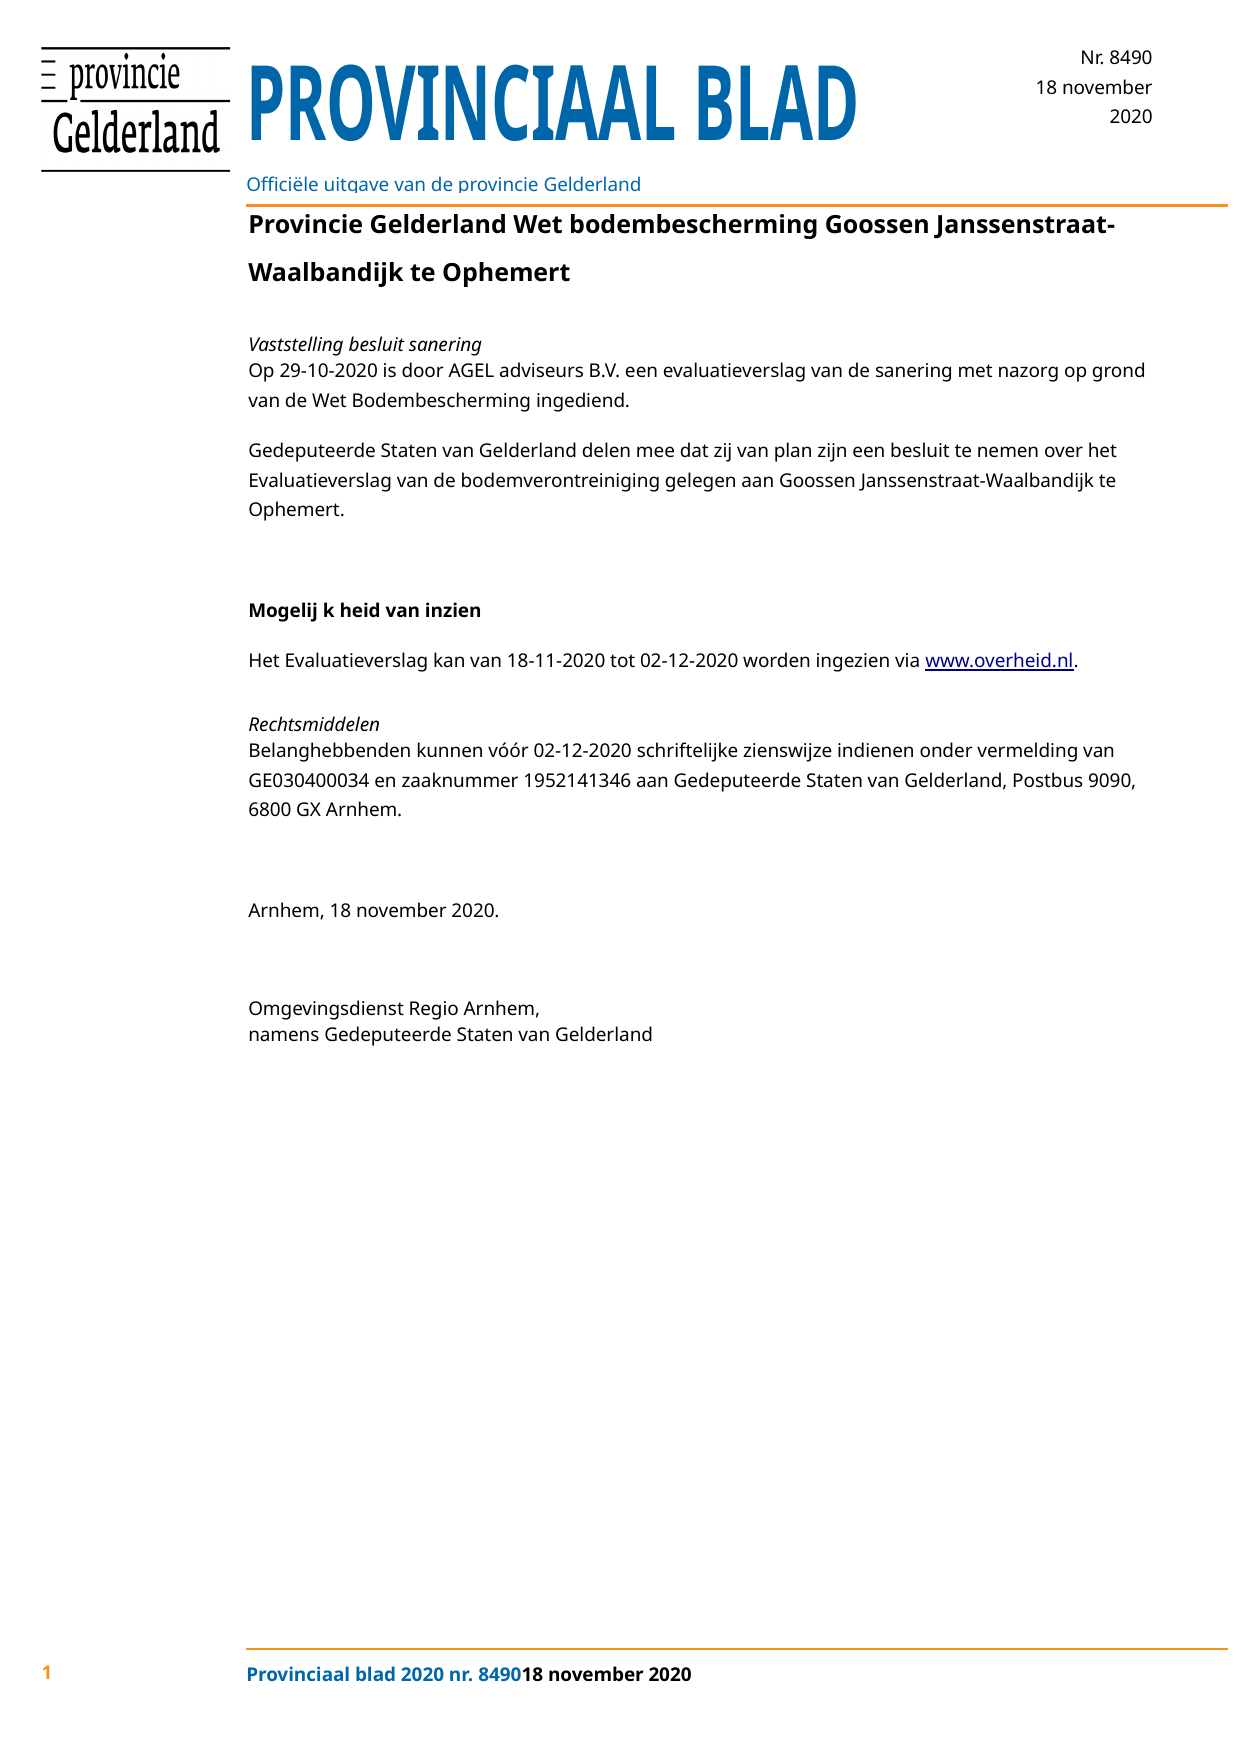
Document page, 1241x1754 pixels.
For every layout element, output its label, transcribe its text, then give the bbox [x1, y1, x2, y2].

text Mogelij k heid van inzien [248, 597, 1152, 623]
text Arnhem, 18 november 2020. [248, 897, 1152, 923]
text Omgevingsdienst Regio Arnhem, [248, 996, 1152, 1021]
text namens Gedeputeerde Staten van Gelderland [248, 1021, 1152, 1047]
text Op 29-10-2020 is door AGEL adviseurs B.V. een evaluatieverslag van de sanering met nazorg op grond van de Wet Bodembescherming ingediend. [248, 357, 1152, 412]
text Vaststelling besluit sanering [248, 331, 1152, 357]
text Provincie Gelderland Wet bodembescherming Goossen Janssenstraat-Waalbandijk te Ophemert [248, 207, 1152, 288]
text Het Evaluatieverslag kan van 18-11-2020 tot 02-12-2020 worden ingezien via www.overheid.nl. [248, 648, 1152, 673]
text Gedeputeerde Staten van Gelderland delen mee dat zij van plan zijn een besluit te nemen over het Evaluatieverslag van de bodemverontreiniging gelegen aan Goossen Janssenstraat-Waalbandijk te Ophemert. [248, 437, 1152, 522]
text Belanghebbenden kunnen vóór 02-12-2020 schriftelijke zienswijze indienen onder vermelding van GE030400034 en zaaknummer 1952141346 aan Gedeputeerde Staten van Gelderland, Postbus 9090, 6800 GX Arnhem. [248, 737, 1152, 822]
picture [41, 47, 231, 172]
text Rechtsmiddelen [248, 712, 1152, 737]
